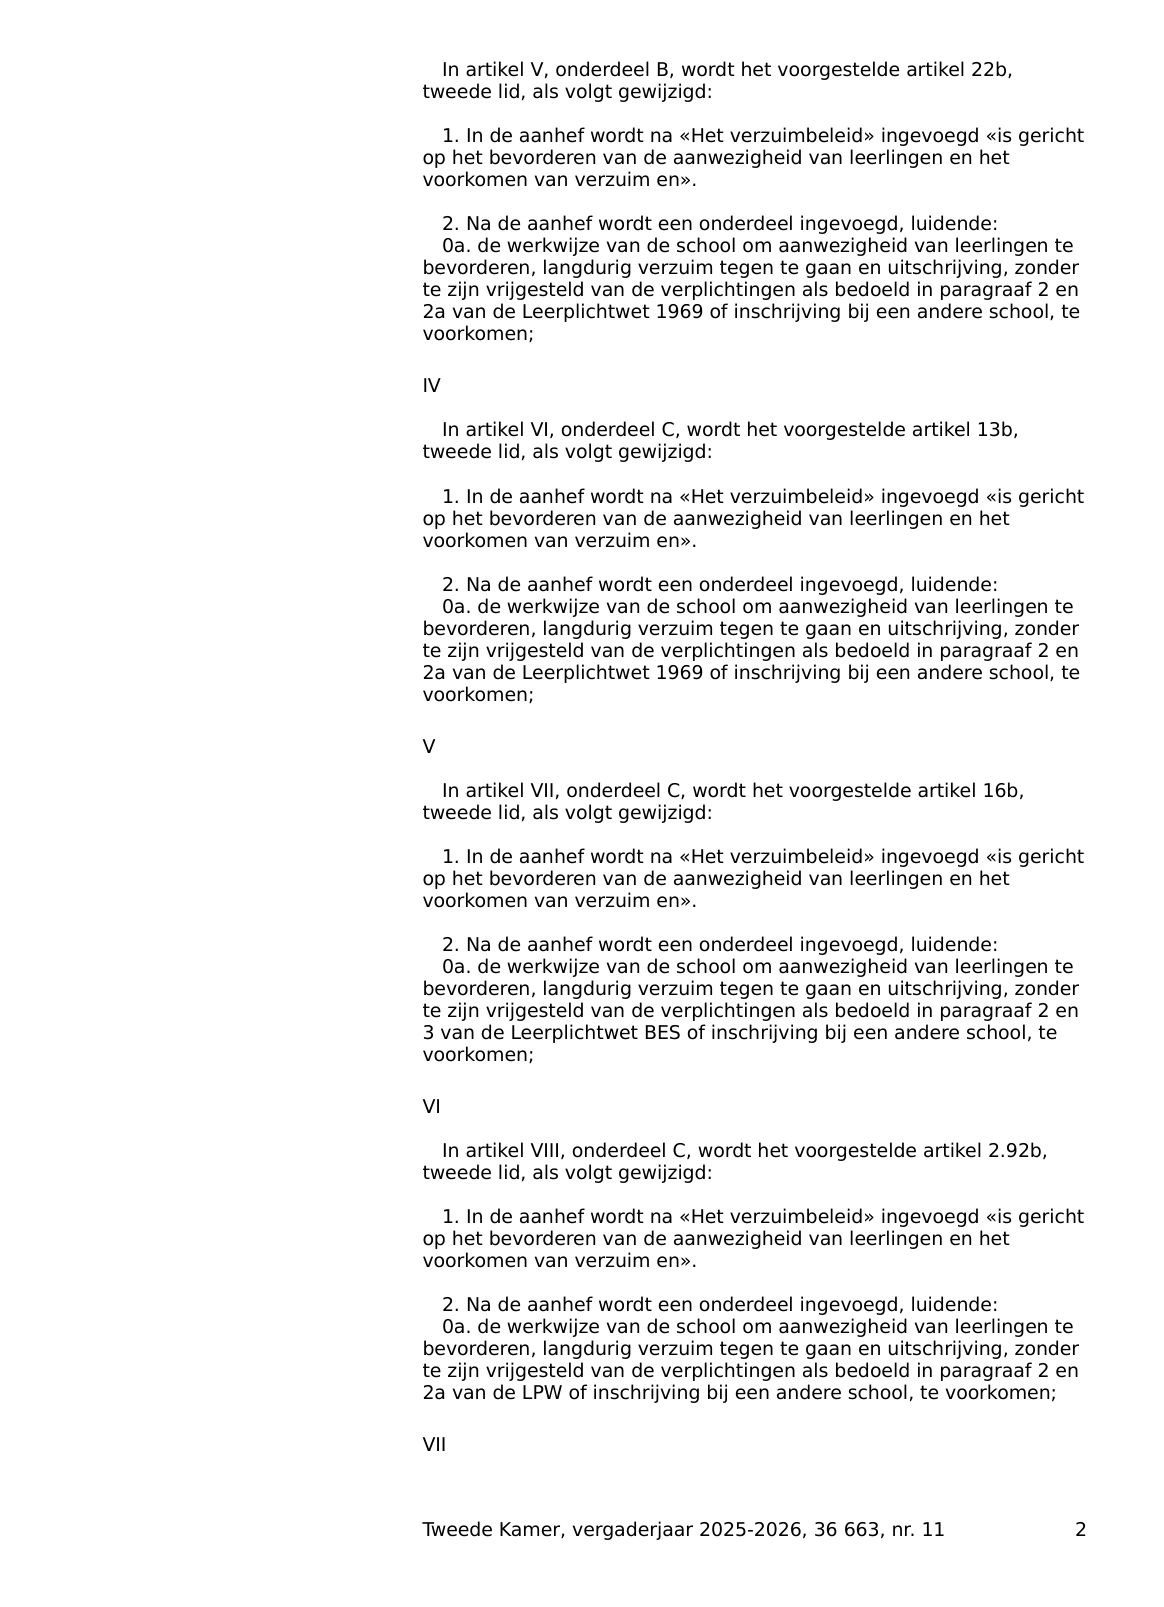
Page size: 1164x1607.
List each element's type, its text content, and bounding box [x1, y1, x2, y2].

text 1. In de aanhef wordt na «Het verzuimbeleid» ingevoegd «is gericht op het bevorderen van de aanwezigheid van leerlingen en het voorkomen van verzuim en». [422, 846, 1087, 912]
subtitle VI [422, 1096, 1087, 1118]
text 2. Na de aanhef wordt een onderdeel ingevoegd, luidende: [422, 574, 1087, 596]
text In artikel VII, onderdeel C, wordt het voorgestelde artikel 16b, tweede lid, als volgt gewijzigd: [422, 780, 1087, 824]
text 0a. de werkwijze van de school om aanwezigheid van leerlingen te bevorderen, langdurig verzuim tegen te gaan en uitschrijving, zonder te zijn vrijgesteld van de verplichtingen als bedoeld in paragraaf 2 en 3 van de Leerplichtwet BES of inschrijving bij een andere school, te voorkomen; [422, 956, 1087, 1066]
text 1. In de aanhef wordt na «Het verzuimbeleid» ingevoegd «is gericht op het bevorderen van de aanwezigheid van leerlingen en het voorkomen van verzuim en». [422, 125, 1087, 191]
subtitle V [422, 736, 1087, 757]
text In artikel VIII, onderdeel C, wordt het voorgestelde artikel 2.92b, tweede lid, als volgt gewijzigd: [422, 1140, 1087, 1184]
text In artikel VI, onderdeel C, wordt het voorgestelde artikel 13b, tweede lid, als volgt gewijzigd: [422, 419, 1087, 463]
subtitle VII [422, 1434, 1087, 1456]
text 0a. de werkwijze van de school om aanwezigheid van leerlingen te bevorderen, langdurig verzuim tegen te gaan en uitschrijving, zonder te zijn vrijgesteld van de verplichtingen als bedoeld in paragraaf 2 en 2a van de LPW of inschrijving bij een andere school, te voorkomen; [422, 1316, 1087, 1404]
text 2. Na de aanhef wordt een onderdeel ingevoegd, luidende: [422, 1294, 1087, 1316]
text 0a. de werkwijze van de school om aanwezigheid van leerlingen te bevorderen, langdurig verzuim tegen te gaan en uitschrijving, zonder te zijn vrijgesteld van de verplichtingen als bedoeld in paragraaf 2 en 2a van de Leerplichtwet 1969 of inschrijving bij een andere school, te voorkomen; [422, 596, 1087, 706]
text 2. Na de aanhef wordt een onderdeel ingevoegd, luidende: [422, 213, 1087, 235]
text 1. In de aanhef wordt na «Het verzuimbeleid» ingevoegd «is gericht op het bevorderen van de aanwezigheid van leerlingen en het voorkomen van verzuim en». [422, 486, 1087, 551]
text 1. In de aanhef wordt na «Het verzuimbeleid» ingevoegd «is gericht op het bevorderen van de aanwezigheid van leerlingen en het voorkomen van verzuim en». [422, 1206, 1087, 1272]
text In artikel V, onderdeel B, wordt het voorgestelde artikel 22b, tweede lid, als volgt gewijzigd: [422, 59, 1087, 103]
text 2. Na de aanhef wordt een onderdeel ingevoegd, luidende: [422, 934, 1087, 956]
text 0a. de werkwijze van de school om aanwezigheid van leerlingen te bevorderen, langdurig verzuim tegen te gaan en uitschrijving, zonder te zijn vrijgesteld van de verplichtingen als bedoeld in paragraaf 2 en 2a van de Leerplichtwet 1969 of inschrijving bij een andere school, te voorkomen; [422, 235, 1087, 345]
subtitle IV [422, 375, 1087, 397]
